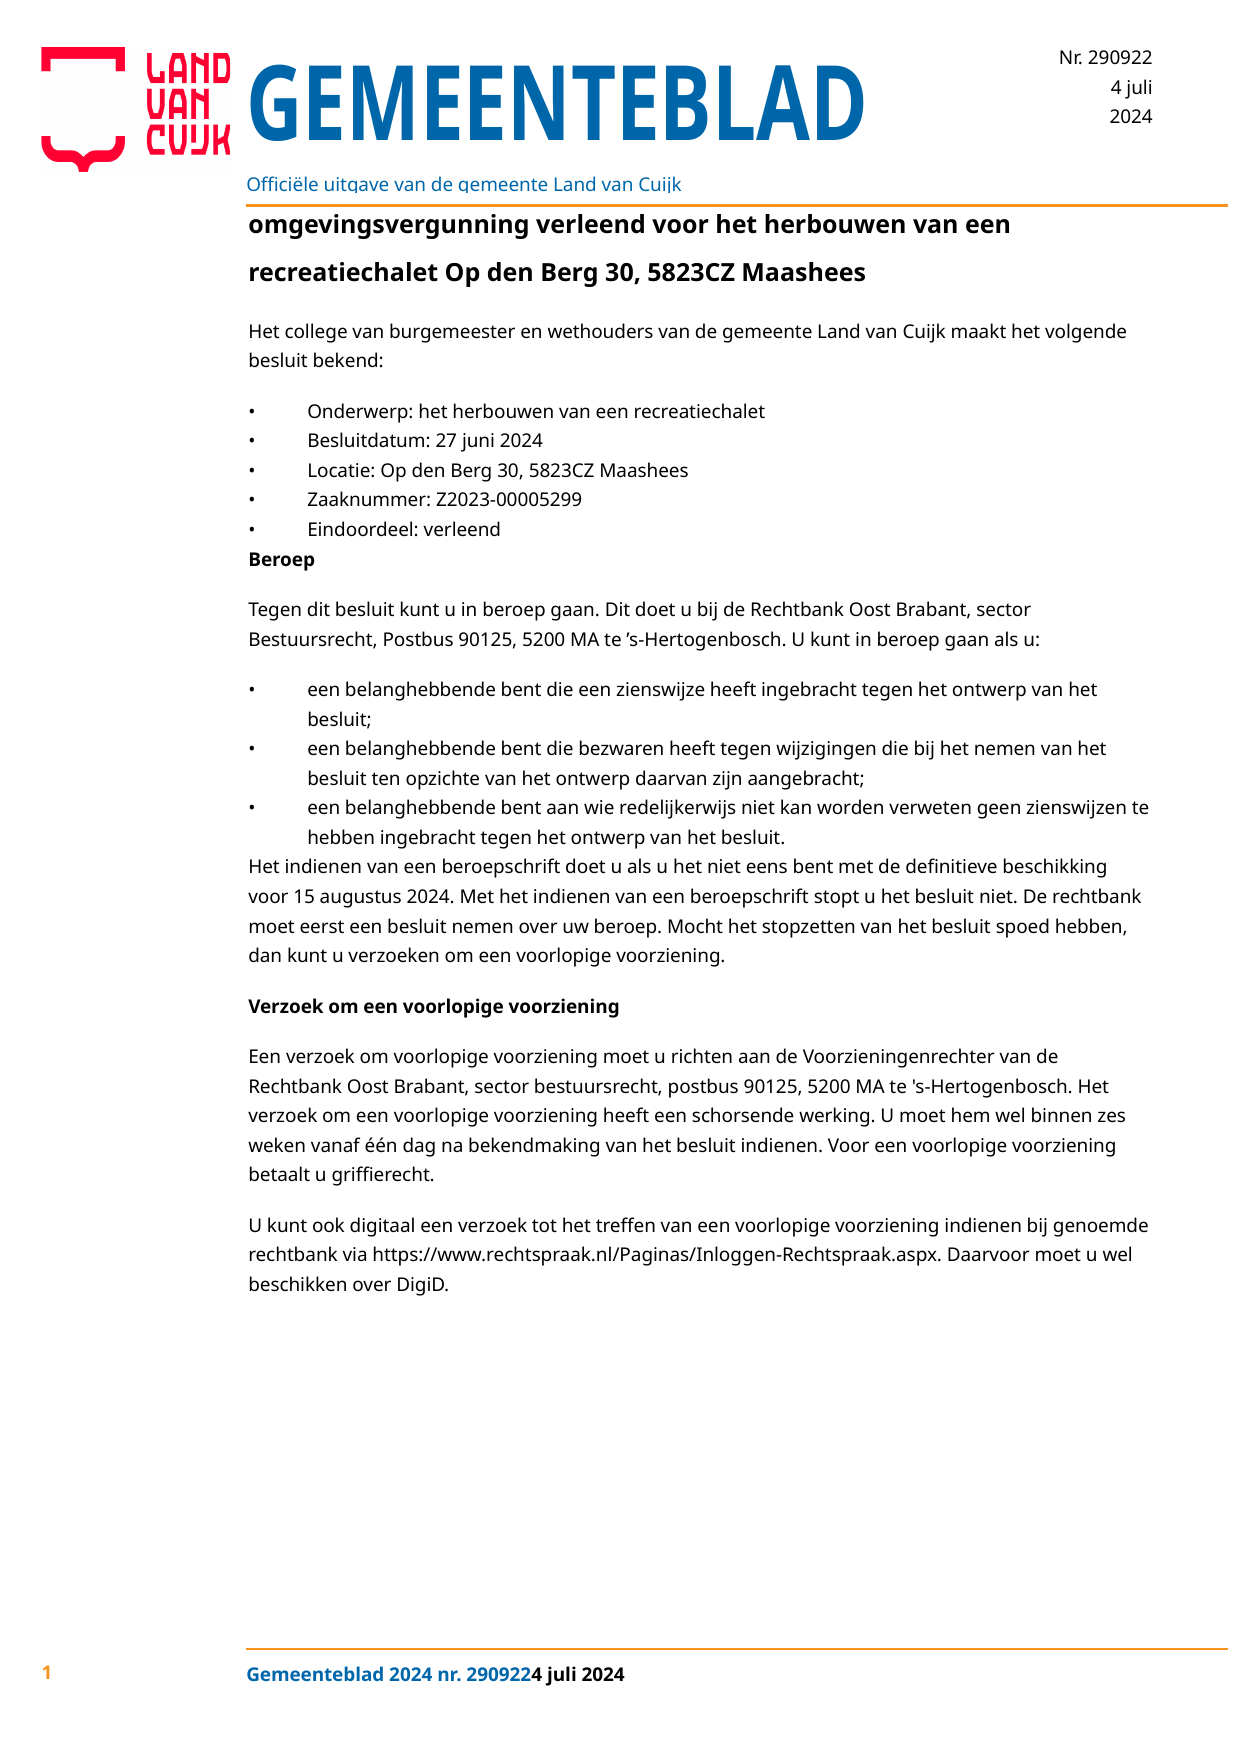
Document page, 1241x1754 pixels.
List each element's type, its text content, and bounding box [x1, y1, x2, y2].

text Het college van burgemeester en wethouders van de gemeente Land van Cuijk maakt het volgende besluit bekend: [248, 318, 1152, 373]
list een belanghebbende bent die bezwaren heeft tegen wijzigingen die bij het nemen van het besluit ten opzichte van het ontwerp daarvan zijn aangebracht; [248, 735, 1152, 791]
list Besluitdatum: 27 juni 2024 [248, 427, 1152, 453]
list Eindoordeel: verleend [248, 516, 1152, 542]
text Verzoek om een voorlopige voorziening [248, 993, 1152, 1019]
text Het indienen van een beroepschrift doet u als u het niet eens bent met de definitieve beschikking voor 15 augustus 2024. Met het indienen van een beroepschrift stopt u het besluit niet. De rechtbank moet eerst een besluit nemen over uw beroep. Mocht het stopzetten van het besluit spoed hebben, dan kunt u verzoeken om een voorlopige voorziening. [248, 854, 1152, 968]
text Beroep [248, 546, 1152, 572]
text U kunt ook digitaal een verzoek tot het treffen van een voorlopige voorziening indienen bij genoemde rechtbank via https://www.rechtspraak.nl/Paginas/Inloggen-Rechtspraak.aspx. Daarvoor moet u wel beschikken over DigiD. [248, 1212, 1152, 1297]
text omgevingsvergunning verleend voor het herbouwen van een recreatiechalet Op den Berg 30, 5823CZ Maashees [248, 207, 1152, 288]
list Zaaknummer: Z2023-00005299 [248, 487, 1152, 512]
picture [41, 47, 231, 172]
list een belanghebbende bent aan wie redelijkerwijs niet kan worden verweten geen zienswijzen te hebben ingebracht tegen het ontwerp van het besluit. [248, 794, 1152, 850]
text Een verzoek om voorlopige voorziening moet u richten aan de Voorzieningenrechter van de Rechtbank Oost Brabant, sector bestuursrecht, postbus 90125, 5200 MA te 's-Hertogenbosch. Het verzoek om een voorlopige voorziening heeft een schorsende werking. U moet hem wel binnen zes weken vanaf één dag na bekendmaking van het besluit indienen. Voor een voorlopige voorziening betaalt u griffierecht. [248, 1043, 1152, 1187]
list Locatie: Op den Berg 30, 5823CZ Maashees [248, 457, 1152, 483]
list een belanghebbende bent die een zienswijze heeft ingebracht tegen het ontwerp van het besluit; [248, 676, 1152, 732]
list Onderwerp: het herbouwen van een recreatiechalet [248, 398, 1152, 424]
text Tegen dit besluit kunt u in beroep gaan. Dit doet u bij de Rechtbank Oost Brabant, sector Bestuursrecht, Postbus 90125, 5200 MA te ’s-Hertogenbosch. U kunt in beroep gaan als u: [248, 596, 1152, 652]
